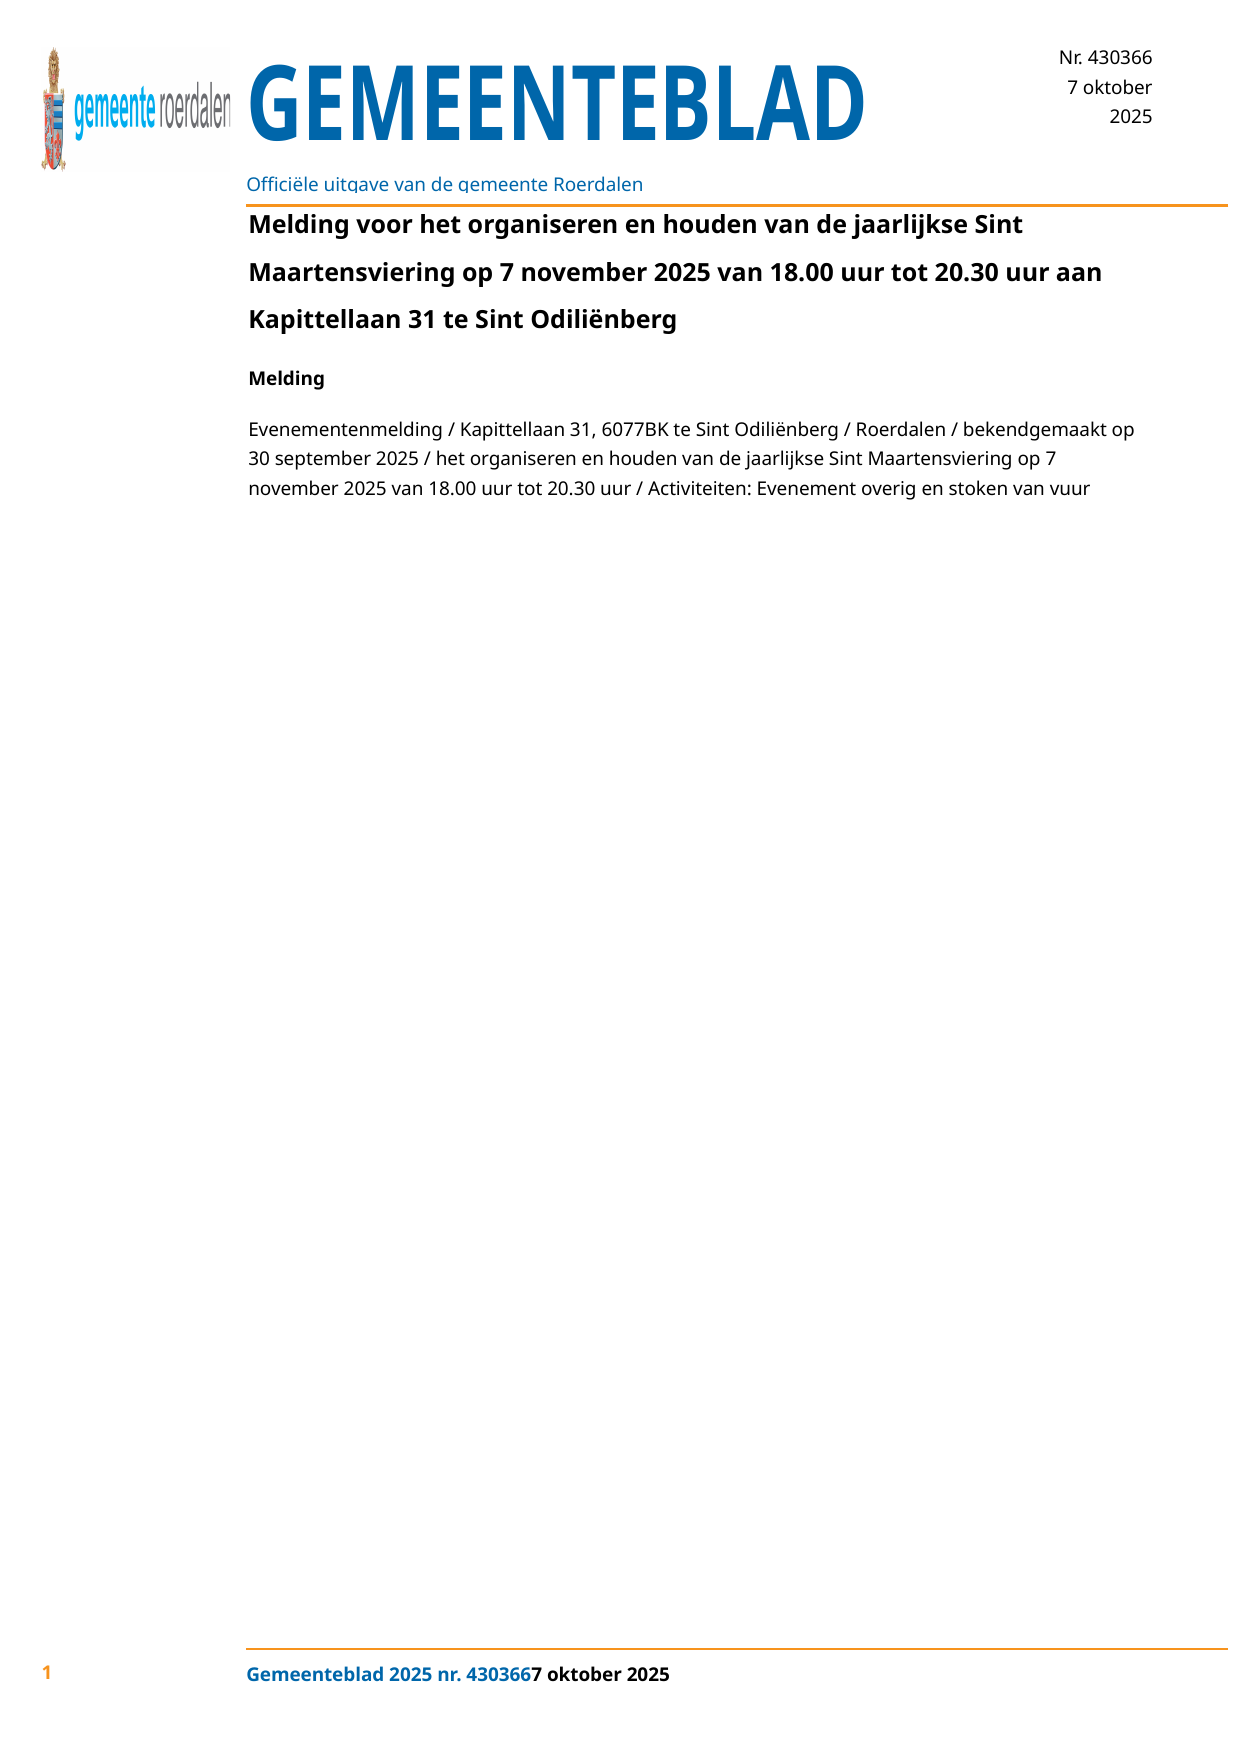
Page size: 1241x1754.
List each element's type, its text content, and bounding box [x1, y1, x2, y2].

text Evenementenmelding / Kapittellaan 31, 6077BK te Sint Odiliënberg / Roerdalen / bekendgemaakt op 30 september 2025 / het organiseren en houden van de jaarlijkse Sint Maartensviering op 7 november 2025 van 18.00 uur tot 20.30 uur / Activiteiten: Evenement overig en stoken van vuur [248, 416, 1152, 501]
picture [41, 47, 231, 172]
text Melding voor het organiseren en houden van de jaarlijkse Sint Maartensviering op 7 november 2025 van 18.00 uur tot 20.30 uur aan Kapittellaan 31 te Sint Odiliënberg [248, 207, 1152, 336]
text Melding [248, 366, 1152, 391]
